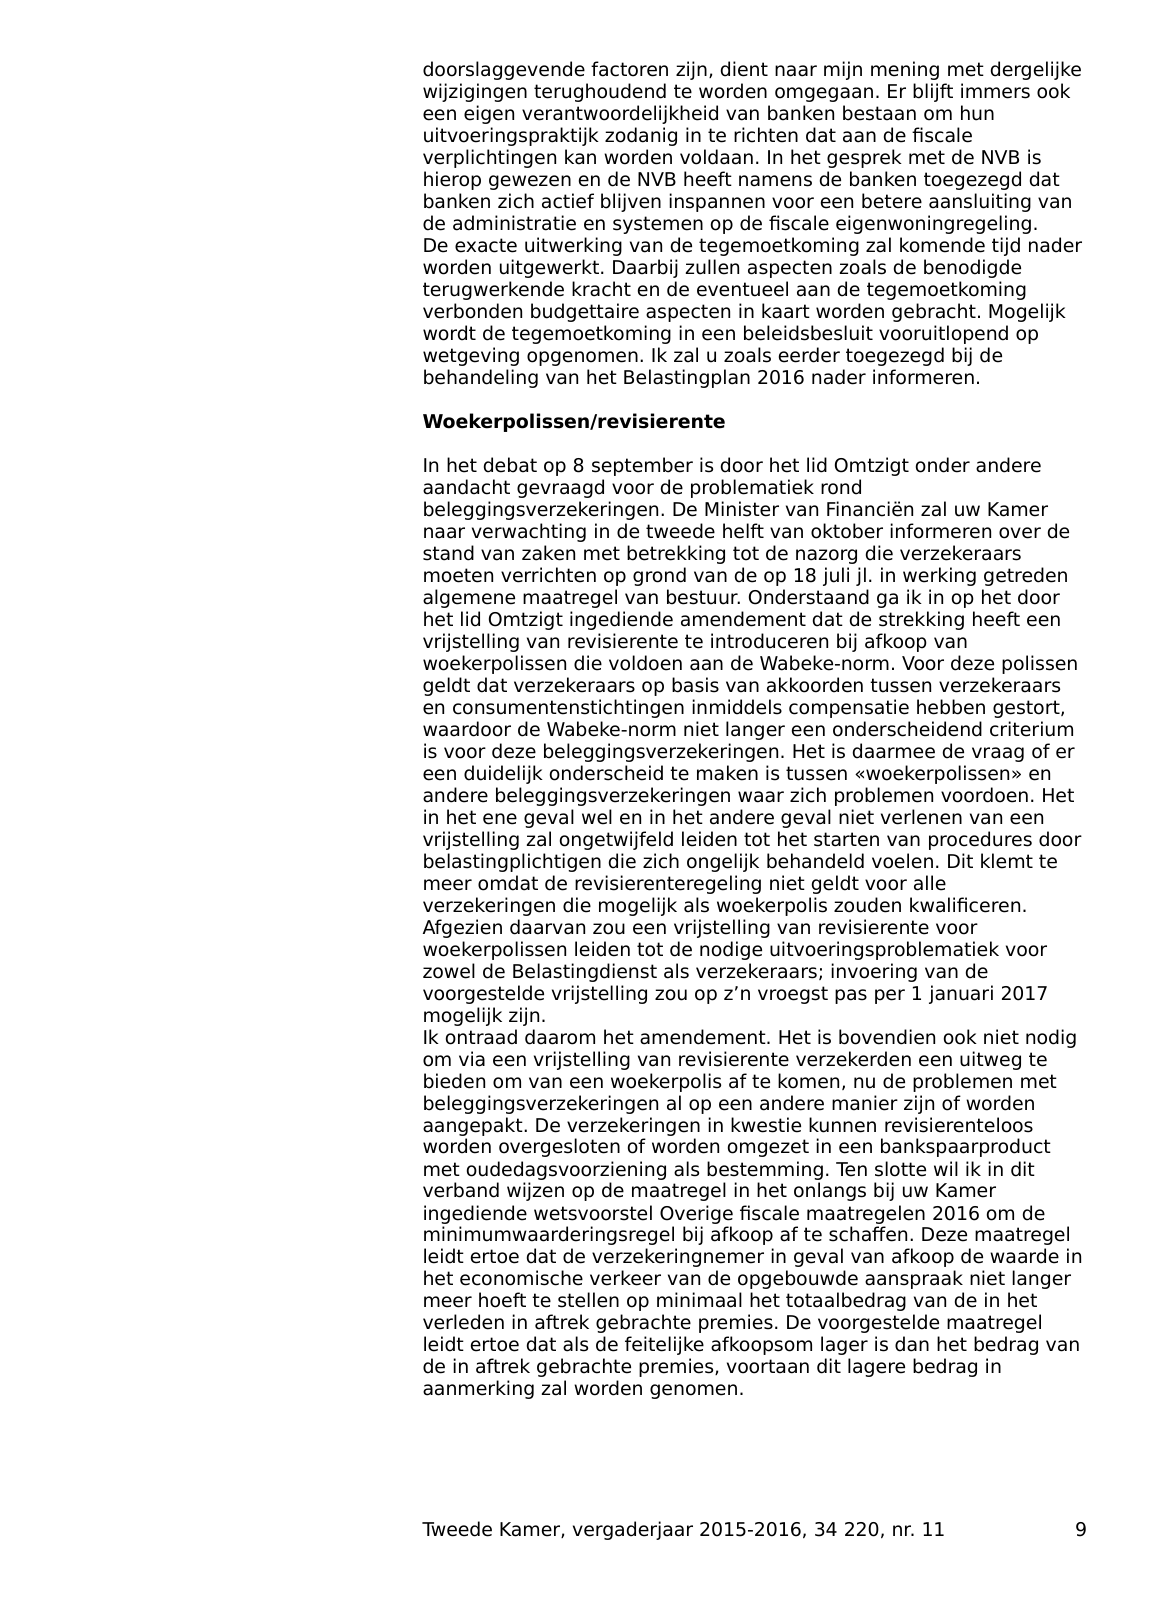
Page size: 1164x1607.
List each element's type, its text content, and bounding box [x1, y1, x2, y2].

text Ik ontraad daarom het amendement. Het is bovendien ook niet nodig om via een vrijstelling van revisierente verzekerden een uitweg te bieden om van een woekerpolis af te komen, nu de problemen met beleggingsverzekeringen al op een andere manier zijn of worden aangepakt. De verzekeringen in kwestie kunnen revisierenteloos worden overgesloten of worden omgezet in een bankspaarproduct met oudedagsvoorziening als bestemming. Ten slotte wil ik in dit verband wijzen op de maatregel in het onlangs bij uw Kamer ingediende wetsvoorstel Overige fiscale maatregelen 2016 om de minimumwaarderingsregel bij afkoop af te schaffen. Deze maatregel leidt ertoe dat de verzekeringnemer in geval van afkoop de waarde in het economische verkeer van de opgebouwde aanspraak niet langer meer hoeft te stellen op minimaal het totaalbedrag van de in het verleden in aftrek gebrachte premies. De voorgestelde maatregel leidt ertoe dat als de feitelijke afkoopsom lager is dan het bedrag van de in aftrek gebrachte premies, voortaan dit lagere bedrag in aanmerking zal worden genomen. [422, 1027, 1087, 1400]
text De exacte uitwerking van de tegemoetkoming zal komende tijd nader worden uitgewerkt. Daarbij zullen aspecten zoals de benodigde terugwerkende kracht en de eventueel aan de tegemoetkoming verbonden budgettaire aspecten in kaart worden gebracht. Mogelijk wordt de tegemoetkoming in een beleidsbesluit vooruitlopend op wetgeving opgenomen. Ik zal u zoals eerder toegezegd bij de behandeling van het Belastingplan 2016 nader informeren. [422, 235, 1087, 389]
text doorslaggevende factoren zijn, dient naar mijn mening met dergelijke wijzigingen terughoudend te worden omgegaan. Er blijft immers ook een eigen verantwoordelijkheid van banken bestaan om hun uitvoeringspraktijk zodanig in te richten dat aan de fiscale verplichtingen kan worden voldaan. In het gesprek met de NVB is hierop gewezen en de NVB heeft namens de banken toegezegd dat banken zich actief blijven inspannen voor een betere aansluiting van de administratie en systemen op de fiscale eigenwoningregeling. [422, 59, 1087, 235]
text In het debat op 8 september is door het lid Omtzigt onder andere aandacht gevraagd voor de problematiek rond beleggingsverzekeringen. De Minister van Financiën zal uw Kamer naar verwachting in de tweede helft van oktober informeren over de stand van zaken met betrekking tot de nazorg die verzekeraars moeten verrichten op grond van de op 18 juli jl. in werking getreden algemene maatregel van bestuur. Onderstaand ga ik in op het door het lid Omtzigt ingediende amendement dat de strekking heeft een vrijstelling van revisierente te introduceren bij afkoop van woekerpolissen die voldoen aan de Wabeke-norm. Voor deze polissen geldt dat verzekeraars op basis van akkoorden tussen verzekeraars en consumentenstichtingen inmiddels compensatie hebben gestort, waardoor de Wabeke-norm niet langer een onderscheidend criterium is voor deze beleggingsverzekeringen. Het is daarmee de vraag of er een duidelijk onderscheid te maken is tussen «woekerpolissen» en andere beleggingsverzekeringen waar zich problemen voordoen. Het in het ene geval wel en in het andere geval niet verlenen van een vrijstelling zal ongetwijfeld leiden tot het starten van procedures door belastingplichtigen die zich ongelijk behandeld voelen. Dit klemt te meer omdat de revisierenteregeling niet geldt voor alle verzekeringen die mogelijk als woekerpolis zouden kwalificeren. Afgezien daarvan zou een vrijstelling van revisierente voor woekerpolissen leiden tot de nodige uitvoeringsproblematiek voor zowel de Belastingdienst als verzekeraars; invoering van de voorgestelde vrijstelling zou op z’n vroegst pas per 1 januari 2017 mogelijk zijn. [422, 455, 1087, 1027]
subtitle Woekerpolissen/revisierente [422, 411, 1087, 433]
